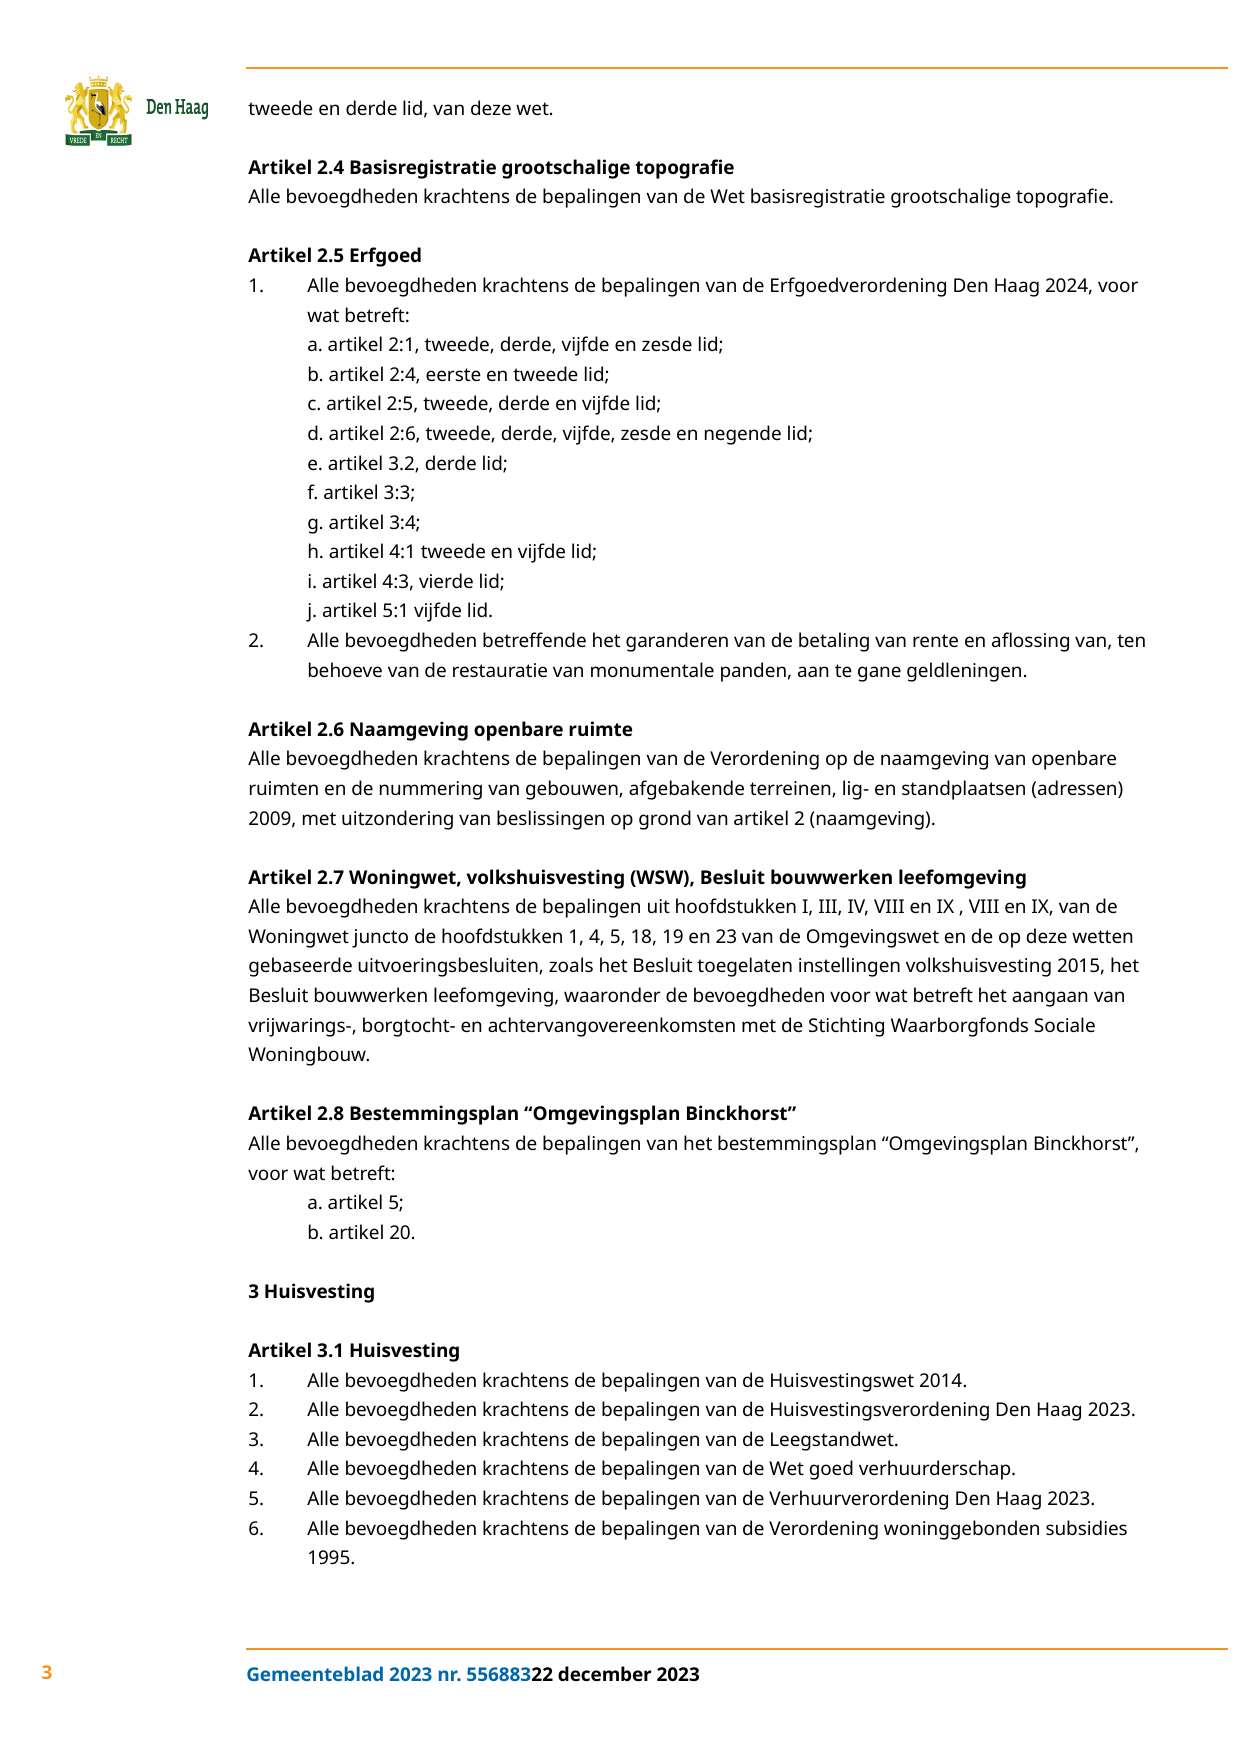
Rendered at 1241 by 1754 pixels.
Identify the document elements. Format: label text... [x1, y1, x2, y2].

text Alle bevoegdheden krachtens de bepalingen van het bestemmingsplan “Omgevingsplan Binckhorst”, voor wat betreft: [248, 1130, 1152, 1186]
list b. artikel 20. [248, 1219, 1152, 1245]
list Alle bevoegdheden krachtens de bepalingen van de Huisvestingsverordening Den Haag 2023. [248, 1396, 1152, 1422]
picture [41, 47, 231, 172]
list Alle bevoegdheden krachtens de bepalingen van de Erfgoedverordening Den Haag 2024, voor wat betreft: [248, 272, 1152, 328]
list Alle bevoegdheden betreffende het garanderen van de betaling van rente en aflossing van, ten behoeve van de restauratie van monumentale panden, aan te gane geldleningen. [248, 627, 1152, 683]
text Artikel 2.4 Basisregistratie grootschalige topografie [248, 154, 1152, 180]
list a. artikel 5; [248, 1189, 1152, 1215]
list Alle bevoegdheden krachtens de bepalingen van de Leegstandwet. [248, 1426, 1152, 1452]
list Alle bevoegdheden krachtens de bepalingen van de Wet goed verhuurderschap. [248, 1456, 1152, 1481]
list Alle bevoegdheden krachtens de bepalingen van de Verordening woninggebonden subsidies 1995. [248, 1515, 1152, 1570]
list c. artikel 2:5, tweede, derde en vijfde lid; [248, 391, 1152, 416]
text Artikel 3.1 Huisvesting [248, 1337, 1152, 1363]
list f. artikel 3:3; [248, 479, 1152, 505]
text Alle bevoegdheden krachtens de bepalingen van de Wet basisregistratie grootschalige topografie. [248, 183, 1152, 209]
list a. artikel 2:1, tweede, derde, vijfde en zesde lid; [248, 331, 1152, 357]
list e. artikel 3.2, derde lid; [248, 450, 1152, 476]
text Alle bevoegdheden krachtens de bepalingen uit hoofdstukken I, III, IV, VIII en IX , VIII en IX, van de Woningwet juncto de hoofdstukken 1, 4, 5, 18, 19 en 23 van de Omgevingswet en de op deze wetten gebaseerde uitvoeringsbesluiten, zoals het Besluit toegelaten instellingen volkshuisvesting 2015, het Besluit bouwwerken leefomgeving, waaronder de bevoegdheden voor wat betreft het aangaan van vrijwarings-, borgtocht- en achtervangovereenkomsten met de Stichting Waarborgfonds Sociale Woningbouw. [248, 893, 1152, 1067]
list Alle bevoegdheden krachtens de bepalingen van de Huisvestingswet 2014. [248, 1367, 1152, 1393]
text Alle bevoegdheden krachtens de bepalingen van de Verordening op de naamgeving van openbare ruimten en de nummering van gebouwen, afgebakende terreinen, lig- en standplaatsen (adressen) 2009, met uitzondering van beslissingen op grond van artikel 2 (naamgeving). [248, 746, 1152, 831]
list h. artikel 4:1 tweede en vijfde lid; [248, 538, 1152, 564]
text Artikel 2.7 Woningwet, volkshuisvesting (WSW), Besluit bouwwerken leefomgeving [248, 864, 1152, 890]
list g. artikel 3:4; [248, 509, 1152, 535]
text tweede en derde lid, van deze wet. [248, 95, 1152, 121]
list Alle bevoegdheden krachtens de bepalingen van de Verhuurverordening Den Haag 2023. [248, 1485, 1152, 1511]
text 3 Huisvesting [248, 1278, 1152, 1304]
text Artikel 2.5 Erfgoed [248, 243, 1152, 268]
list i. artikel 4:3, vierde lid; [248, 568, 1152, 594]
list j. artikel 5:1 vijfde lid. [248, 598, 1152, 623]
text Artikel 2.6 Naamgeving openbare ruimte [248, 716, 1152, 742]
list b. artikel 2:4, eerste en tweede lid; [248, 361, 1152, 387]
list d. artikel 2:6, tweede, derde, vijfde, zesde en negende lid; [248, 420, 1152, 446]
text Artikel 2.8 Bestemmingsplan “Omgevingsplan Binckhorst” [248, 1101, 1152, 1126]
